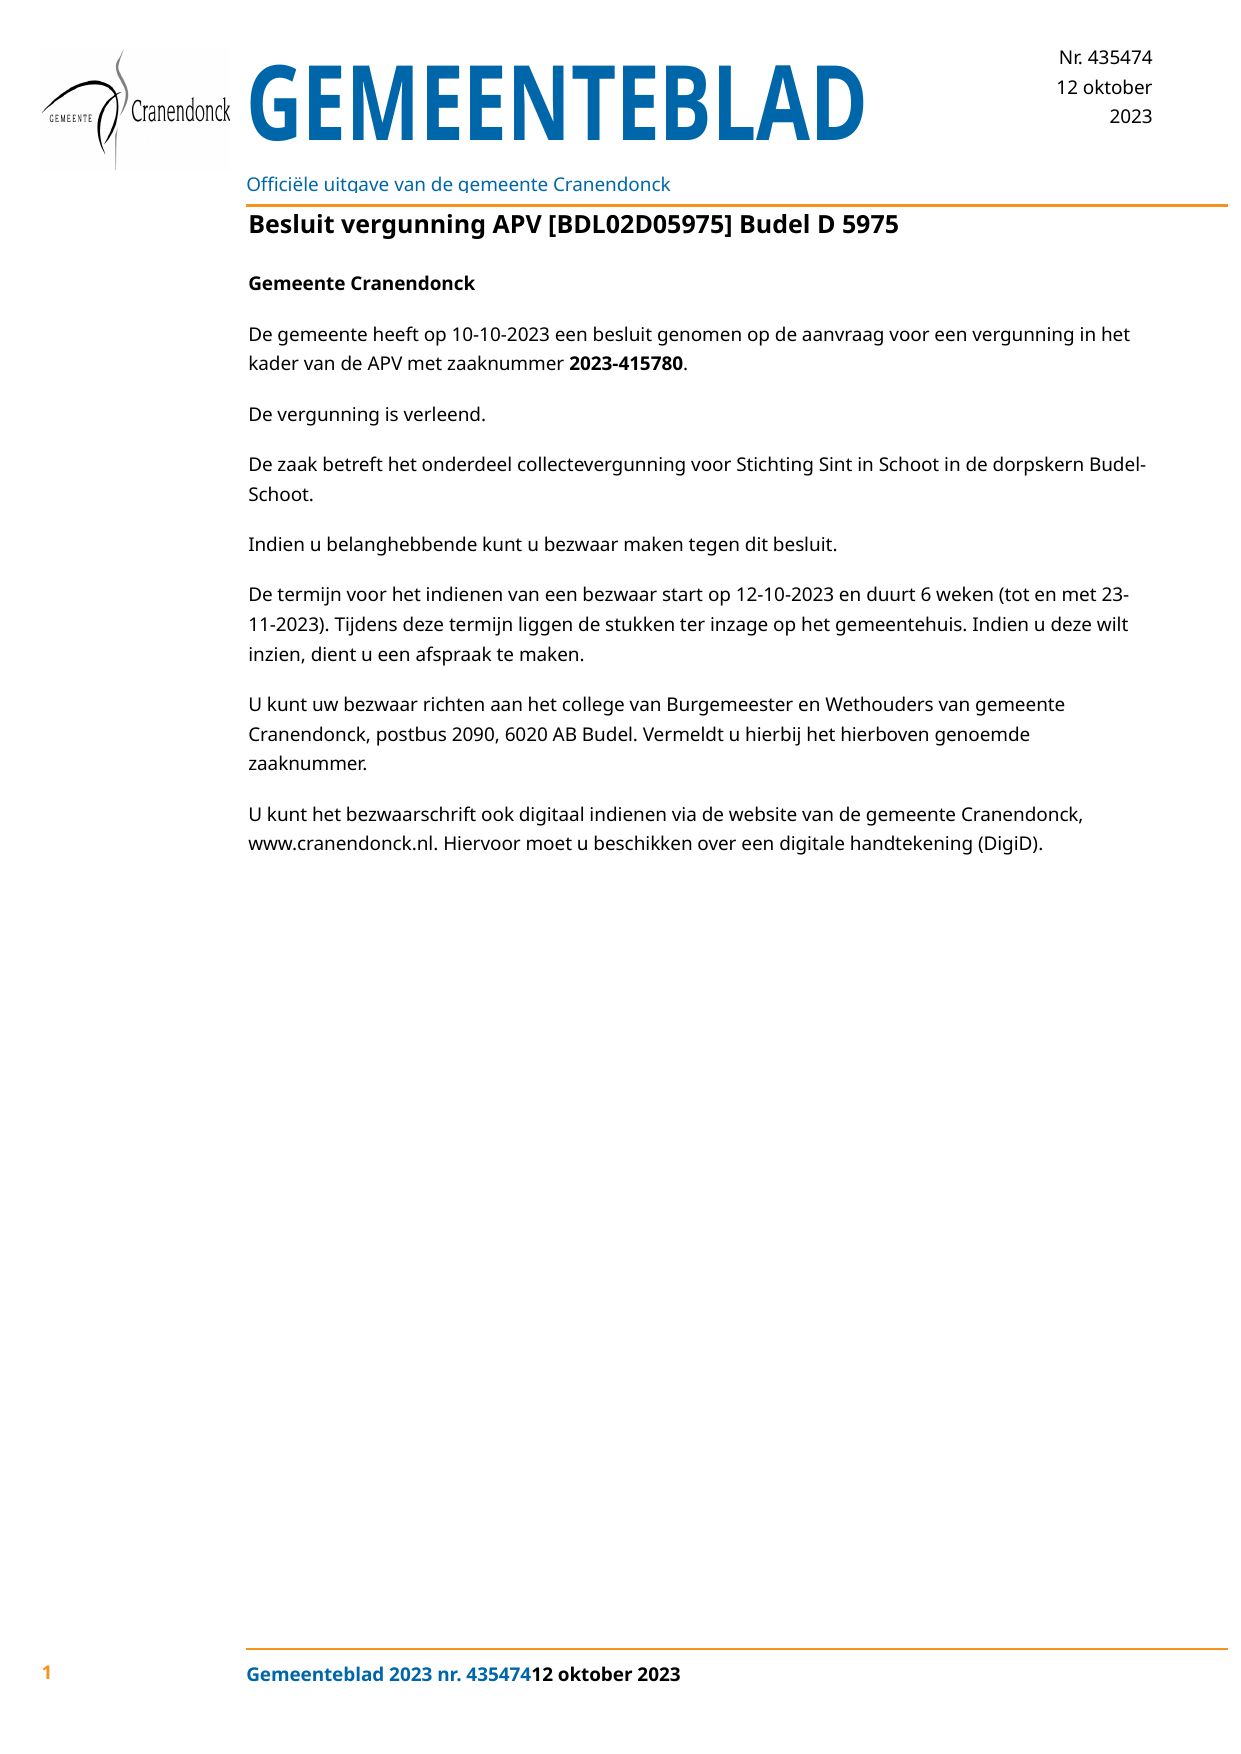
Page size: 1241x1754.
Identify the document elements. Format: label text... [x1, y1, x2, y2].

text U kunt het bezwaarschrift ook digitaal indienen via de website van de gemeente Cranendonck, www.cranendonck.nl. Hiervoor moet u beschikken over een digitale handtekening (DigiD). [248, 801, 1152, 856]
text U kunt uw bezwaar richten aan het college van Burgemeester en Wethouders van gemeente Cranendonck, postbus 2090, 6020 AB Budel. Vermeldt u hierbij het hierboven genoemde zaaknummer. [248, 691, 1152, 776]
text De gemeente heeft op 10-10-2023 een besluit genomen op de aanvraag voor een vergunning in het kader van de APV met zaaknummer 2023-415780. [248, 321, 1152, 376]
text De vergunning is verleend. [248, 401, 1152, 426]
text De termijn voor het indienen van een bezwaar start op 12-10-2023 en duurt 6 weken (tot en met 23-11-2023). Tijdens deze termijn liggen de stukken ter inzage op het gemeentehuis. Indien u deze wilt inzien, dient u een afspraak te maken. [248, 582, 1152, 666]
text Gemeente Cranendonck [248, 270, 1152, 296]
text Besluit vergunning APV [BDL02D05975] Budel D 5975 [248, 207, 1152, 241]
text De zaak betreft het onderdeel collectevergunning voor Stichting Sint in Schoot in de dorpskern Budel-Schoot. [248, 451, 1152, 506]
text Indien u belanghebbende kunt u bezwaar maken tegen dit besluit. [248, 531, 1152, 557]
picture [41, 47, 231, 172]
